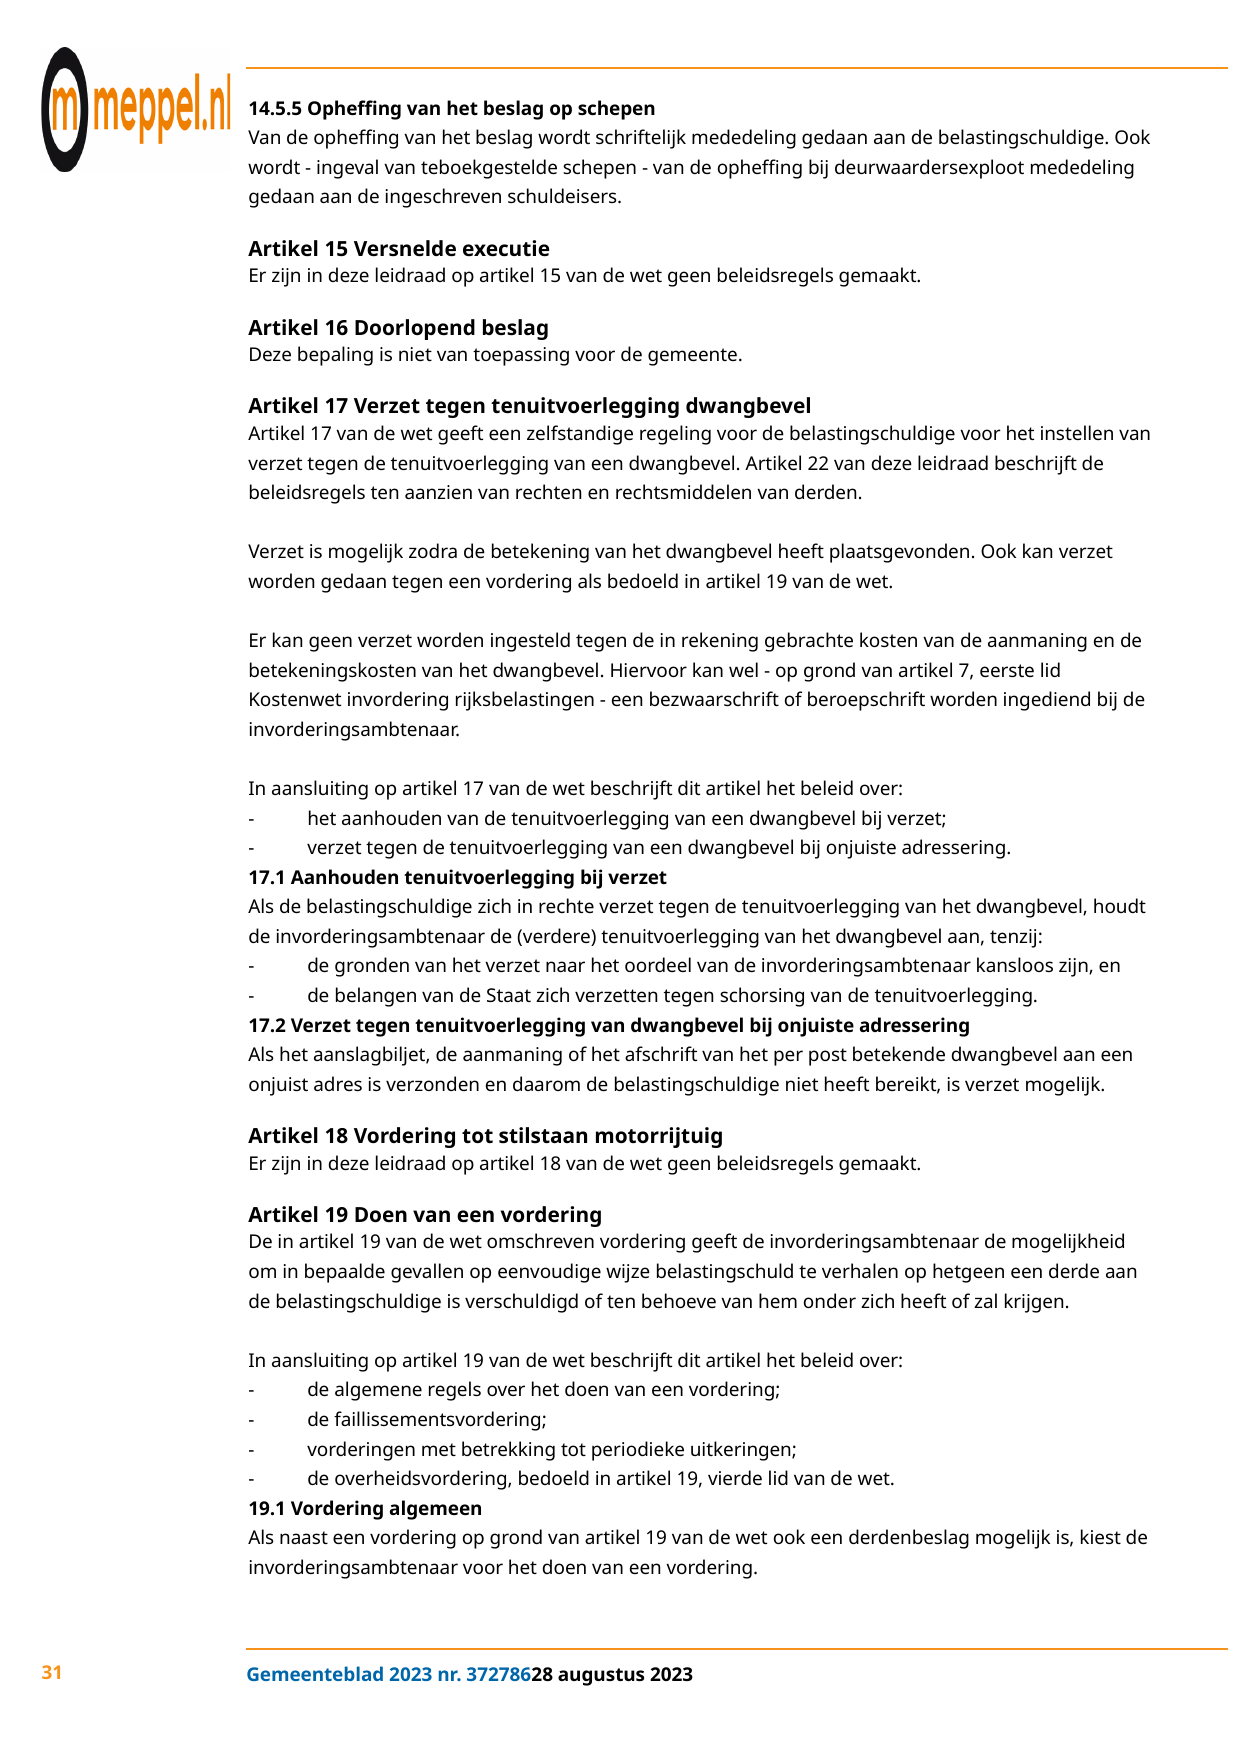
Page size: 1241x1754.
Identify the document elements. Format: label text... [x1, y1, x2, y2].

list de faillissementsvordering; [248, 1406, 1152, 1432]
picture [41, 47, 231, 172]
text De in artikel 19 van de wet omschreven vordering geeft de invorderingsambtenaar de mogelijkheid om in bepaalde gevallen op eenvoudige wijze belastingschuld te verhalen op hetgeen een derde aan de belastingschuldige is verschuldigd of ten behoeve van hem onder zich heeft of zal krijgen. [248, 1229, 1152, 1313]
list de algemene regels over het doen van een vordering; [248, 1377, 1152, 1402]
list het aanhouden van de tenuitvoerlegging van een dwangbevel bij verzet; [248, 805, 1152, 830]
text Artikel 17 Verzet tegen tenuitvoerlegging dwangbevel [248, 392, 1152, 420]
text Artikel 15 Versnelde executie [248, 234, 1152, 262]
text 17.2 Verzet tegen tenuitvoerlegging van dwangbevel bij onjuiste adressering [248, 1012, 1152, 1037]
text In aansluiting op artikel 19 van de wet beschrijft dit artikel het beleid over: [248, 1347, 1152, 1373]
list vorderingen met betrekking tot periodieke uitkeringen; [248, 1436, 1152, 1461]
text Artikel 18 Vordering tot stilstaan motorrijtuig [248, 1121, 1152, 1150]
text Als naast een vordering op grond van artikel 19 van de wet ook een derdenbeslag mogelijk is, kiest de invorderingsambtenaar voor het doen van een vordering. [248, 1524, 1152, 1580]
text 14.5.5 Opheffing van het beslag op schepen [248, 95, 1152, 121]
text Er zijn in deze leidraad op artikel 15 van de wet geen beleidsregels gemaakt. [248, 262, 1152, 288]
text Er zijn in deze leidraad op artikel 18 van de wet geen beleidsregels gemaakt. [248, 1150, 1152, 1176]
list de gronden van het verzet naar het oordeel van de invorderingsambtenaar kansloos zijn, en [248, 953, 1152, 978]
list de belangen van de Staat zich verzetten tegen schorsing van de tenuitvoerlegging. [248, 982, 1152, 1008]
text Van de opheffing van het beslag wordt schriftelijk mededeling gedaan aan de belastingschuldige. Ook wordt - ingeval van teboekgestelde schepen - van de opheffing bij deurwaardersexploot mededeling gedaan aan de ingeschreven schuldeisers. [248, 124, 1152, 209]
text Artikel 17 van de wet geeft een zelfstandige regeling voor de belastingschuldige voor het instellen van verzet tegen de tenuitvoerlegging van een dwangbevel. Artikel 22 van deze leidraad beschrijft de beleidsregels ten aanzien van rechten en rechtsmiddelen van derden. [248, 420, 1152, 505]
list de overheidsvordering, bedoeld in artikel 19, vierde lid van de wet. [248, 1465, 1152, 1491]
list verzet tegen de tenuitvoerlegging van een dwangbevel bij onjuiste adressering. [248, 834, 1152, 860]
text Deze bepaling is niet van toepassing voor de gemeente. [248, 341, 1152, 367]
text In aansluiting op artikel 17 van de wet beschrijft dit artikel het beleid over: [248, 775, 1152, 801]
text Artikel 16 Doorlopend beslag [248, 313, 1152, 341]
text Er kan geen verzet worden ingesteld tegen de in rekening gebrachte kosten van de aanmaning en de betekeningskosten van het dwangbevel. Hiervoor kan wel - op grond van artikel 7, eerste lid Kostenwet invordering rijksbelastingen - een bezwaarschrift of beroepschrift worden ingediend bij de invorderingsambtenaar. [248, 627, 1152, 742]
text Als het aanslagbiljet, de aanmaning of het afschrift van het per post betekende dwangbevel aan een onjuist adres is verzonden en daarom de belastingschuldige niet heeft bereikt, is verzet mogelijk. [248, 1041, 1152, 1097]
text 19.1 Vordering algemeen [248, 1495, 1152, 1521]
text Artikel 19 Doen van een vordering [248, 1200, 1152, 1229]
text Verzet is mogelijk zodra de betekening van het dwangbevel heeft plaatsgevonden. Ook kan verzet worden gedaan tegen een vordering als bedoeld in artikel 19 van de wet. [248, 538, 1152, 594]
text 17.1 Aanhouden tenuitvoerlegging bij verzet [248, 864, 1152, 889]
text Als de belastingschuldige zich in rechte verzet tegen de tenuitvoerlegging van het dwangbevel, houdt de invorderingsambtenaar de (verdere) tenuitvoerlegging van het dwangbevel aan, tenzij: [248, 893, 1152, 949]
